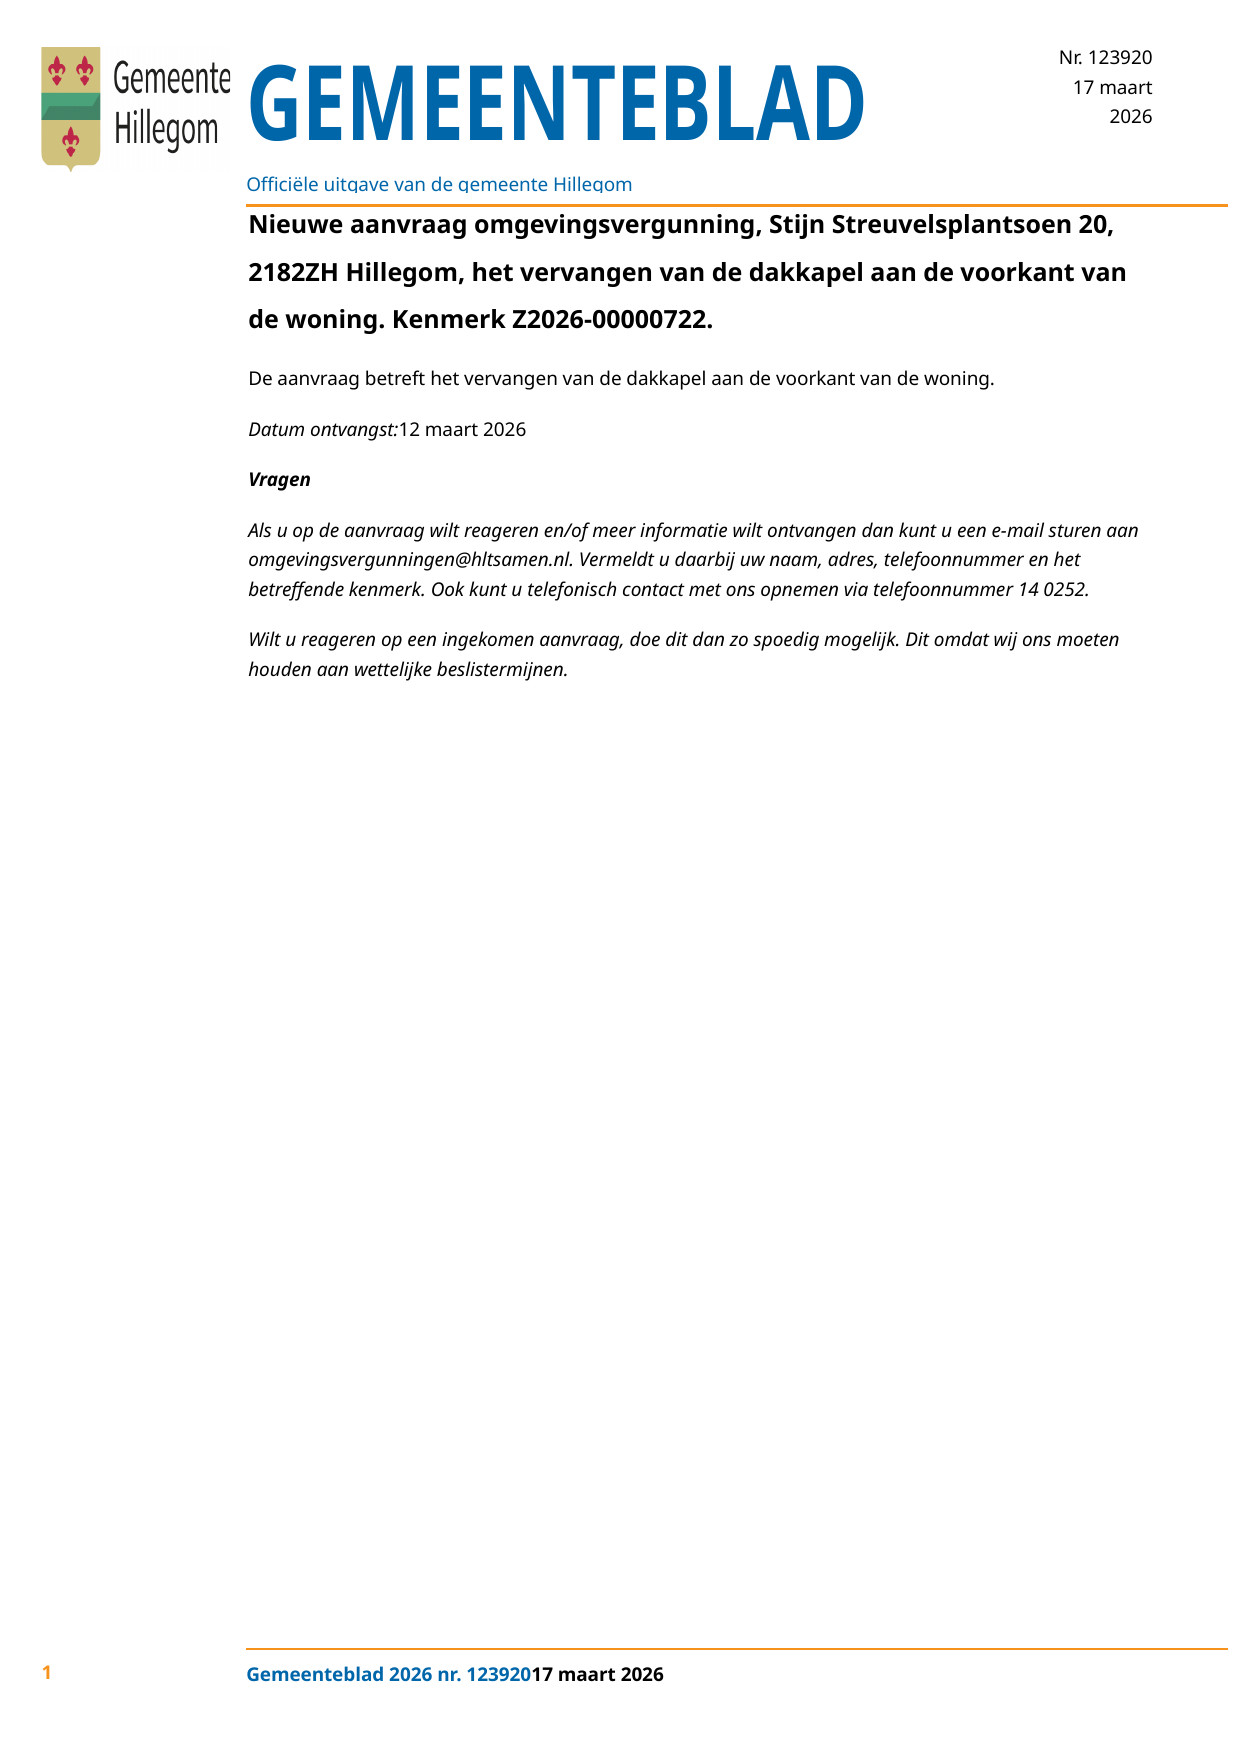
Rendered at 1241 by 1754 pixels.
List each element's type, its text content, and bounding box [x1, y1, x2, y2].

text Wilt u reageren op een ingekomen aanvraag, doe dit dan zo spoedig mogelijk. Dit omdat wij ons moeten houden aan wettelijke beslistermijnen. [248, 626, 1152, 682]
text Als u op de aanvraag wilt reageren en/of meer informatie wilt ontvangen dan kunt u een e-mail sturen aan omgevingsvergunningen@hltsamen.nl. Vermeldt u daarbij uw naam, adres, telefoonnummer en het betreffende kenmerk. Ook kunt u telefonisch contact met ons opnemen via telefoonnummer 14 0252. [248, 517, 1152, 602]
text Nieuwe aanvraag omgevingsvergunning, Stijn Streuvelsplantsoen 20, 2182ZH Hillegom, het vervangen van de dakkapel aan de voorkant van de woning. Kenmerk Z2026-00000722. [248, 207, 1152, 336]
text Datum ontvangst:12 maart 2026 [248, 416, 1152, 442]
picture [41, 47, 231, 172]
text De aanvraag betreft het vervangen van de dakkapel aan de voorkant van de woning. [248, 366, 1152, 391]
text Vragen [248, 466, 1152, 492]
